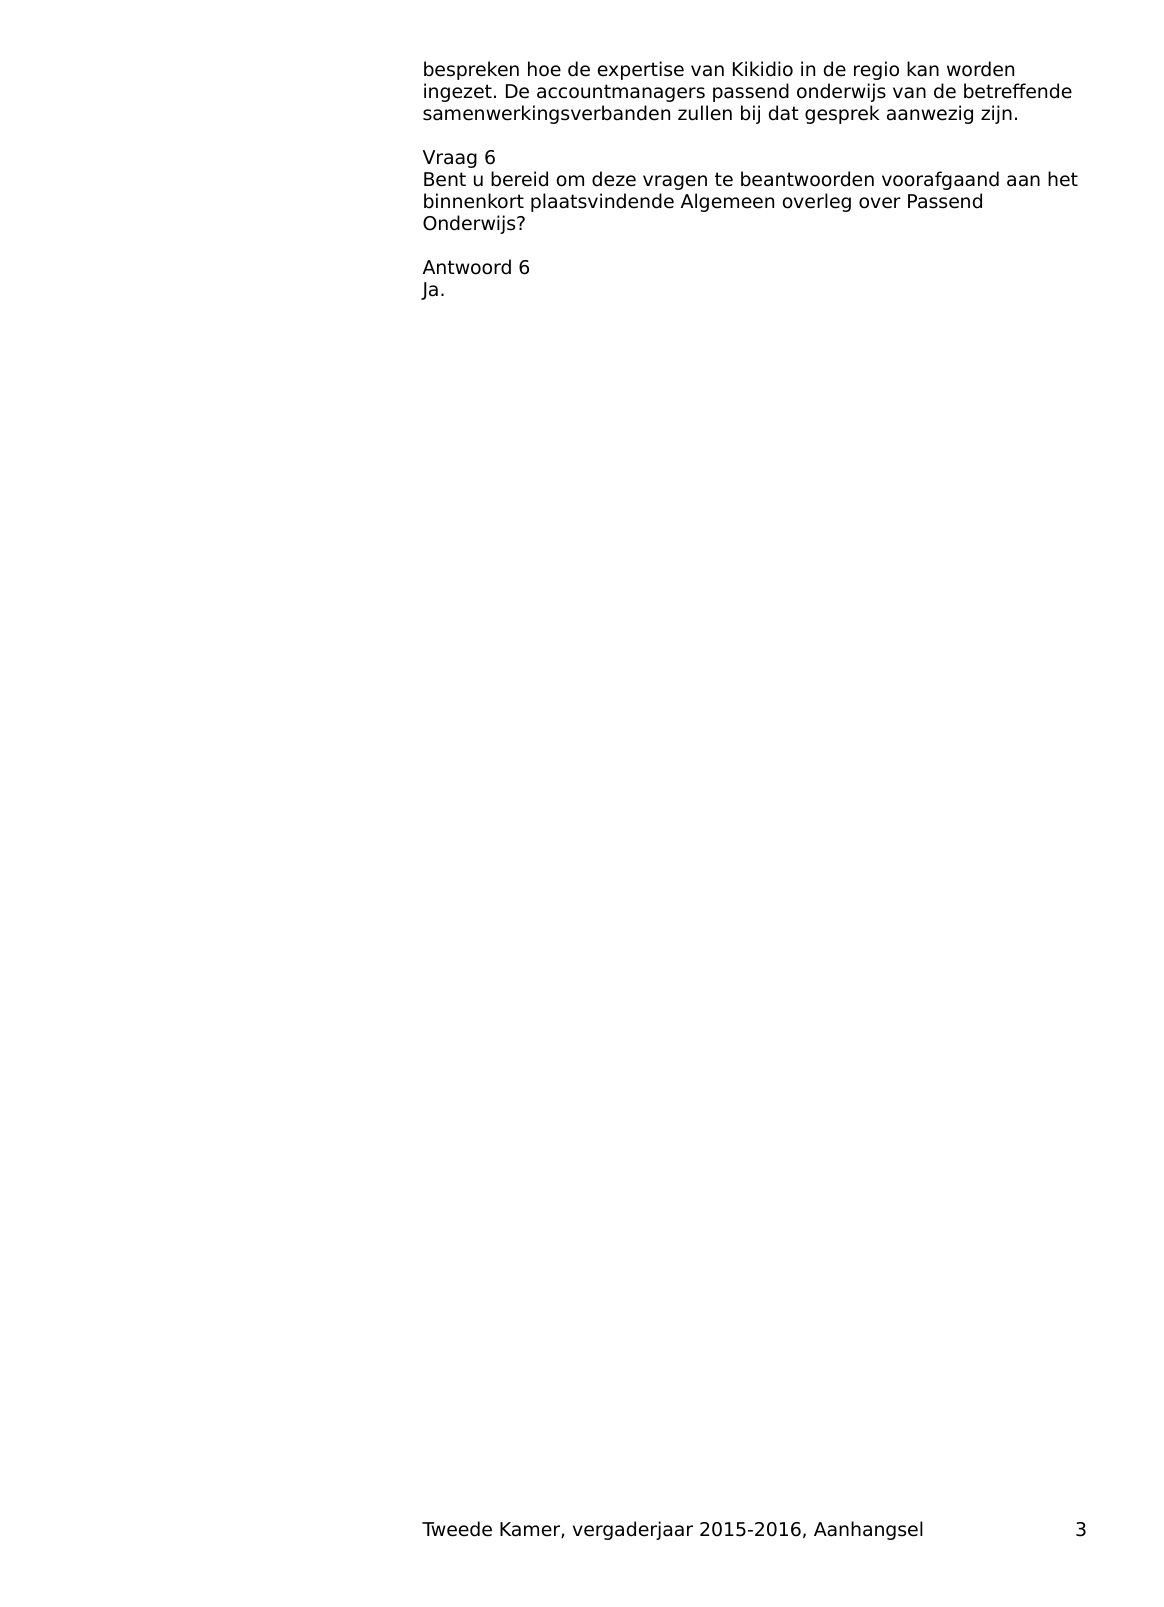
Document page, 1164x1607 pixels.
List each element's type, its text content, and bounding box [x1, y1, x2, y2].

text Ja. [422, 279, 1087, 301]
text Antwoord 6 [422, 257, 1087, 279]
text Bent u bereid om deze vragen te beantwoorden voorafgaand aan het binnenkort plaatsvindende Algemeen overleg over Passend Onderwijs? [422, 169, 1087, 235]
text Vraag 6 [422, 147, 1087, 169]
text bespreken hoe de expertise van Kikidio in de regio kan worden ingezet. De accountmanagers passend onderwijs van de betreffende samenwerkingsverbanden zullen bij dat gesprek aanwezig zijn. [422, 59, 1087, 125]
